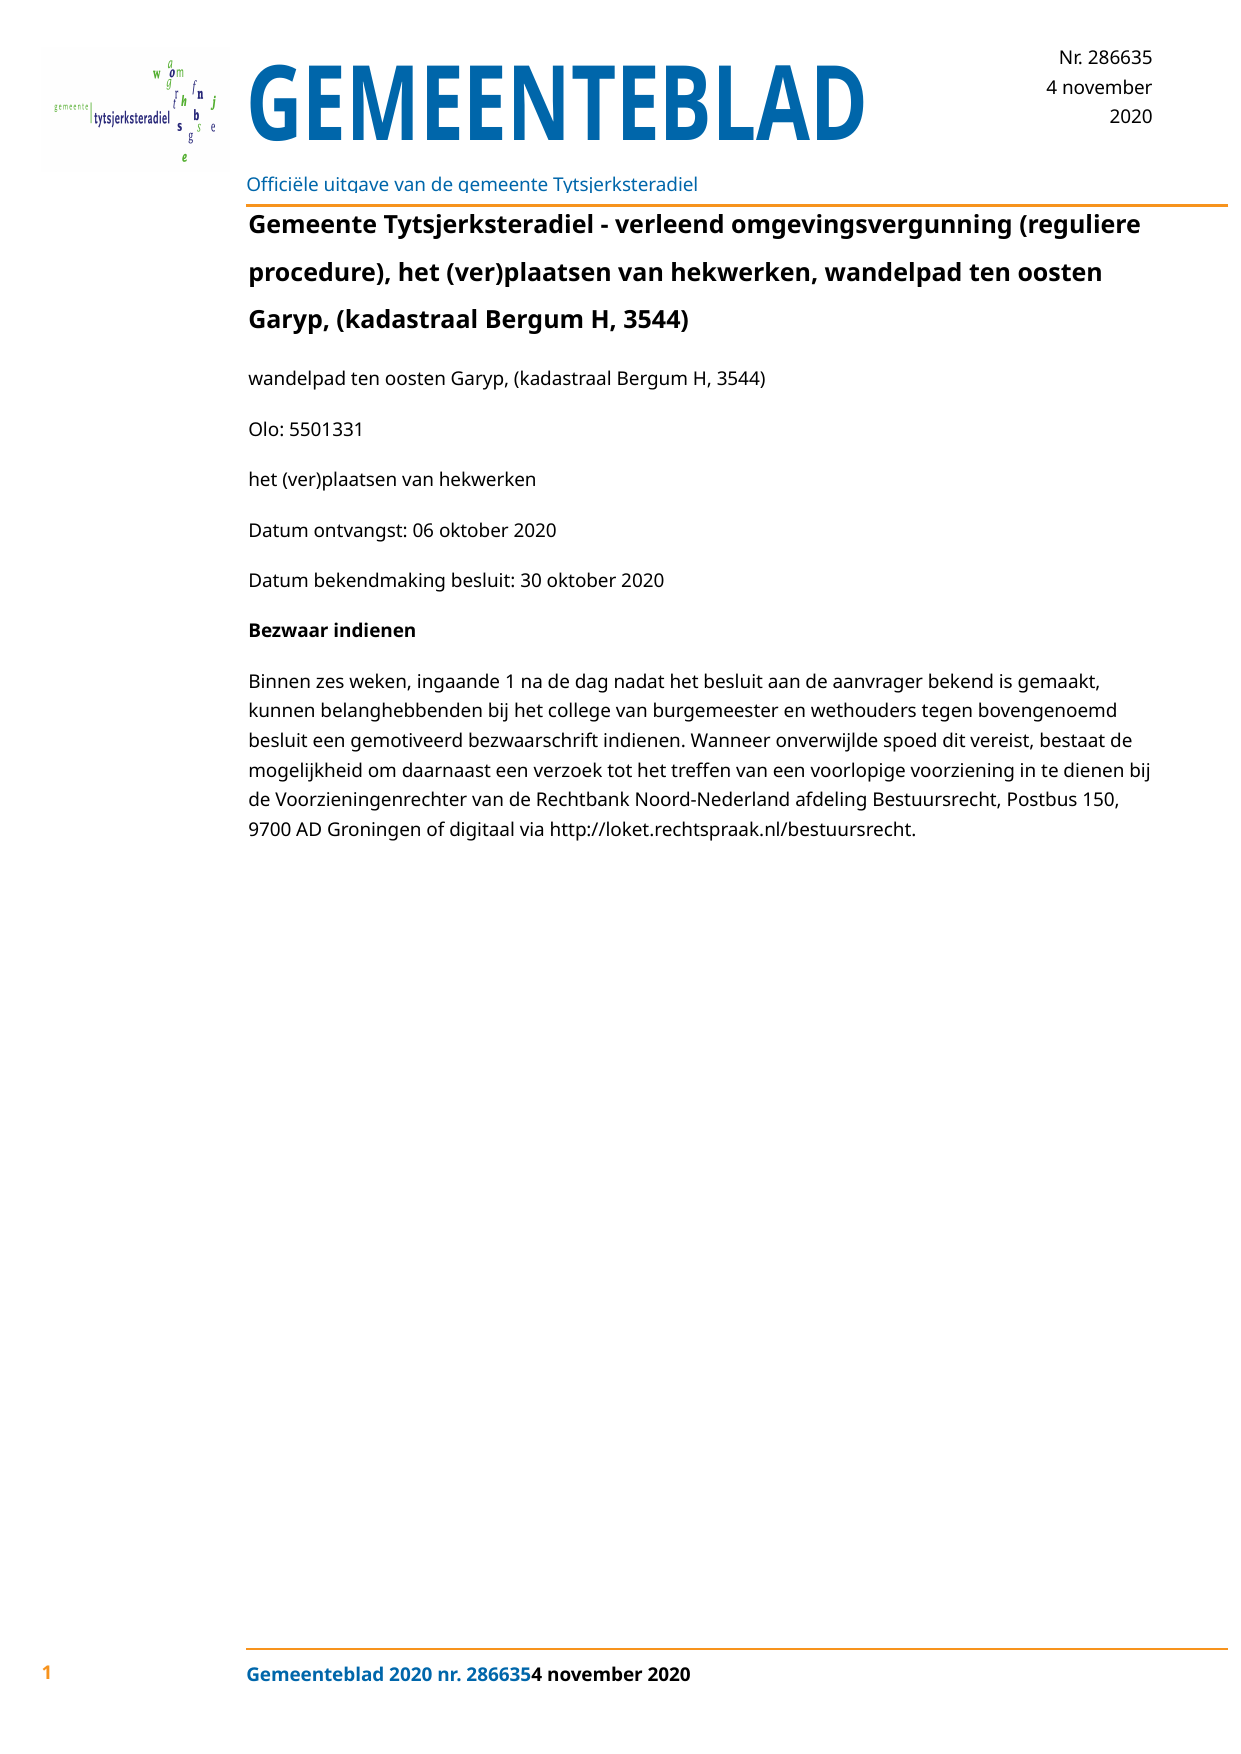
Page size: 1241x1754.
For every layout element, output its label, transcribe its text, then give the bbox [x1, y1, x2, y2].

text Bezwaar indienen [248, 618, 1152, 643]
text Datum bekendmaking besluit: 30 oktober 2020 [248, 567, 1152, 593]
text wandelpad ten oosten Garyp, (kadastraal Bergum H, 3544) [248, 366, 1152, 391]
picture [41, 47, 231, 172]
text Binnen zes weken, ingaande 1 na de dag nadat het besluit aan de aanvrager bekend is gemaakt, kunnen belanghebbenden bij het college van burgemeester en wethouders tegen bovengenoemd besluit een gemotiveerd bezwaarschrift indienen. Wanneer onverwijlde spoed dit vereist, bestaat de mogelijkheid om daarnaast een verzoek tot het treffen van een voorlopige voorziening in te dienen bij de Voorzieningenrechter van de Rechtbank Noord-Nederland afdeling Bestuursrecht, Postbus 150, 9700 AD Groningen of digitaal via http://loket.rechtspraak.nl/bestuursrecht. [248, 668, 1152, 842]
text Datum ontvangst: 06 oktober 2020 [248, 517, 1152, 542]
text het (ver)plaatsen van hekwerken [248, 466, 1152, 492]
text Gemeente Tytsjerksteradiel - verleend omgevingsvergunning (reguliere procedure), het (ver)plaatsen van hekwerken, wandelpad ten oosten Garyp, (kadastraal Bergum H, 3544) [248, 207, 1152, 336]
text Olo: 5501331 [248, 416, 1152, 442]
